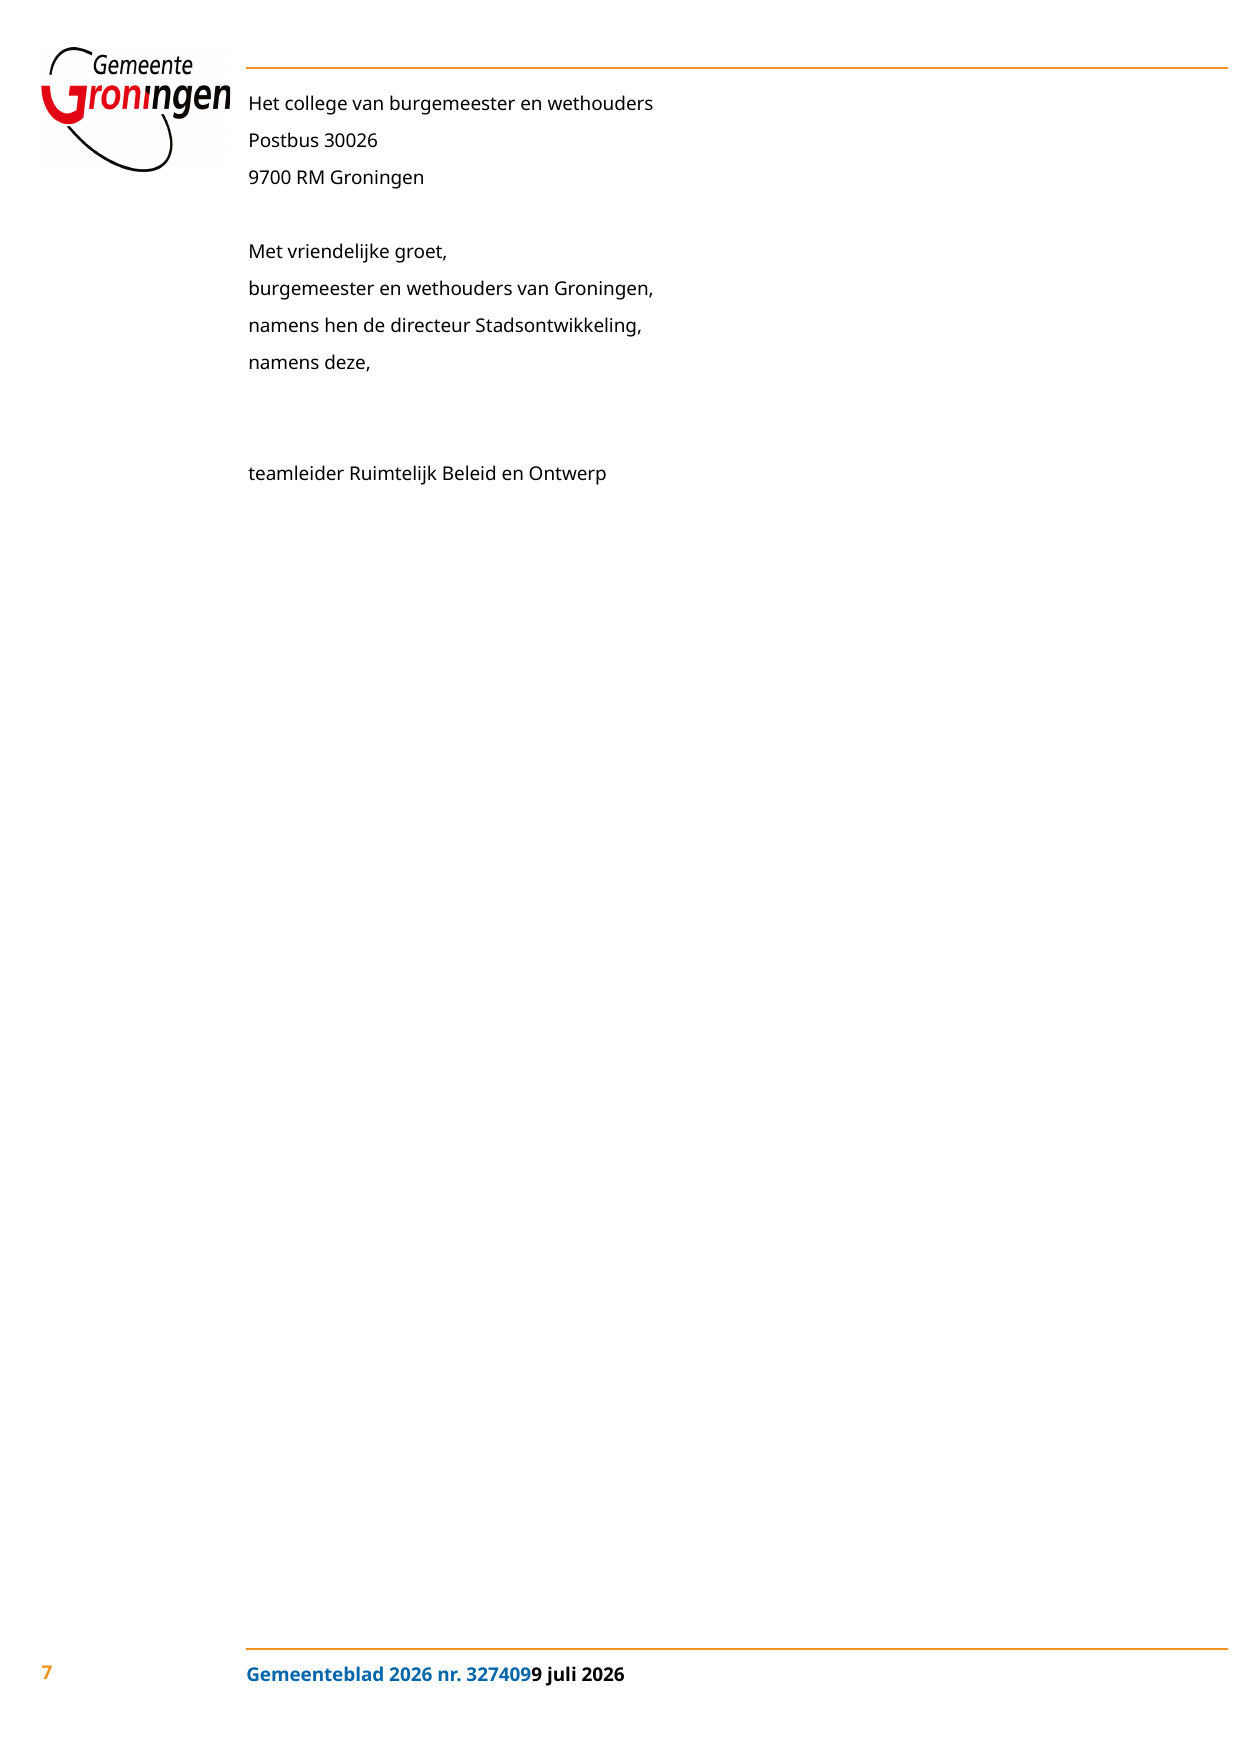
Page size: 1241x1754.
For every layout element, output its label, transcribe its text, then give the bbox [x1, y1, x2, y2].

text burgemeester en wethouders van Groningen, [248, 280, 1152, 299]
text Het college van burgemeester en wethouders [248, 95, 1152, 114]
text namens hen de directeur Stadsontwikkeling, [248, 317, 1152, 336]
picture [41, 47, 231, 172]
text namens deze, [248, 354, 1152, 373]
text 9700 RM Groningen [248, 169, 1152, 188]
text teamleider Ruimtelijk Beleid en Ontwerp [248, 464, 1152, 484]
text Postbus 30026 [248, 132, 1152, 151]
text Met vriendelijke groet, [248, 243, 1152, 262]
